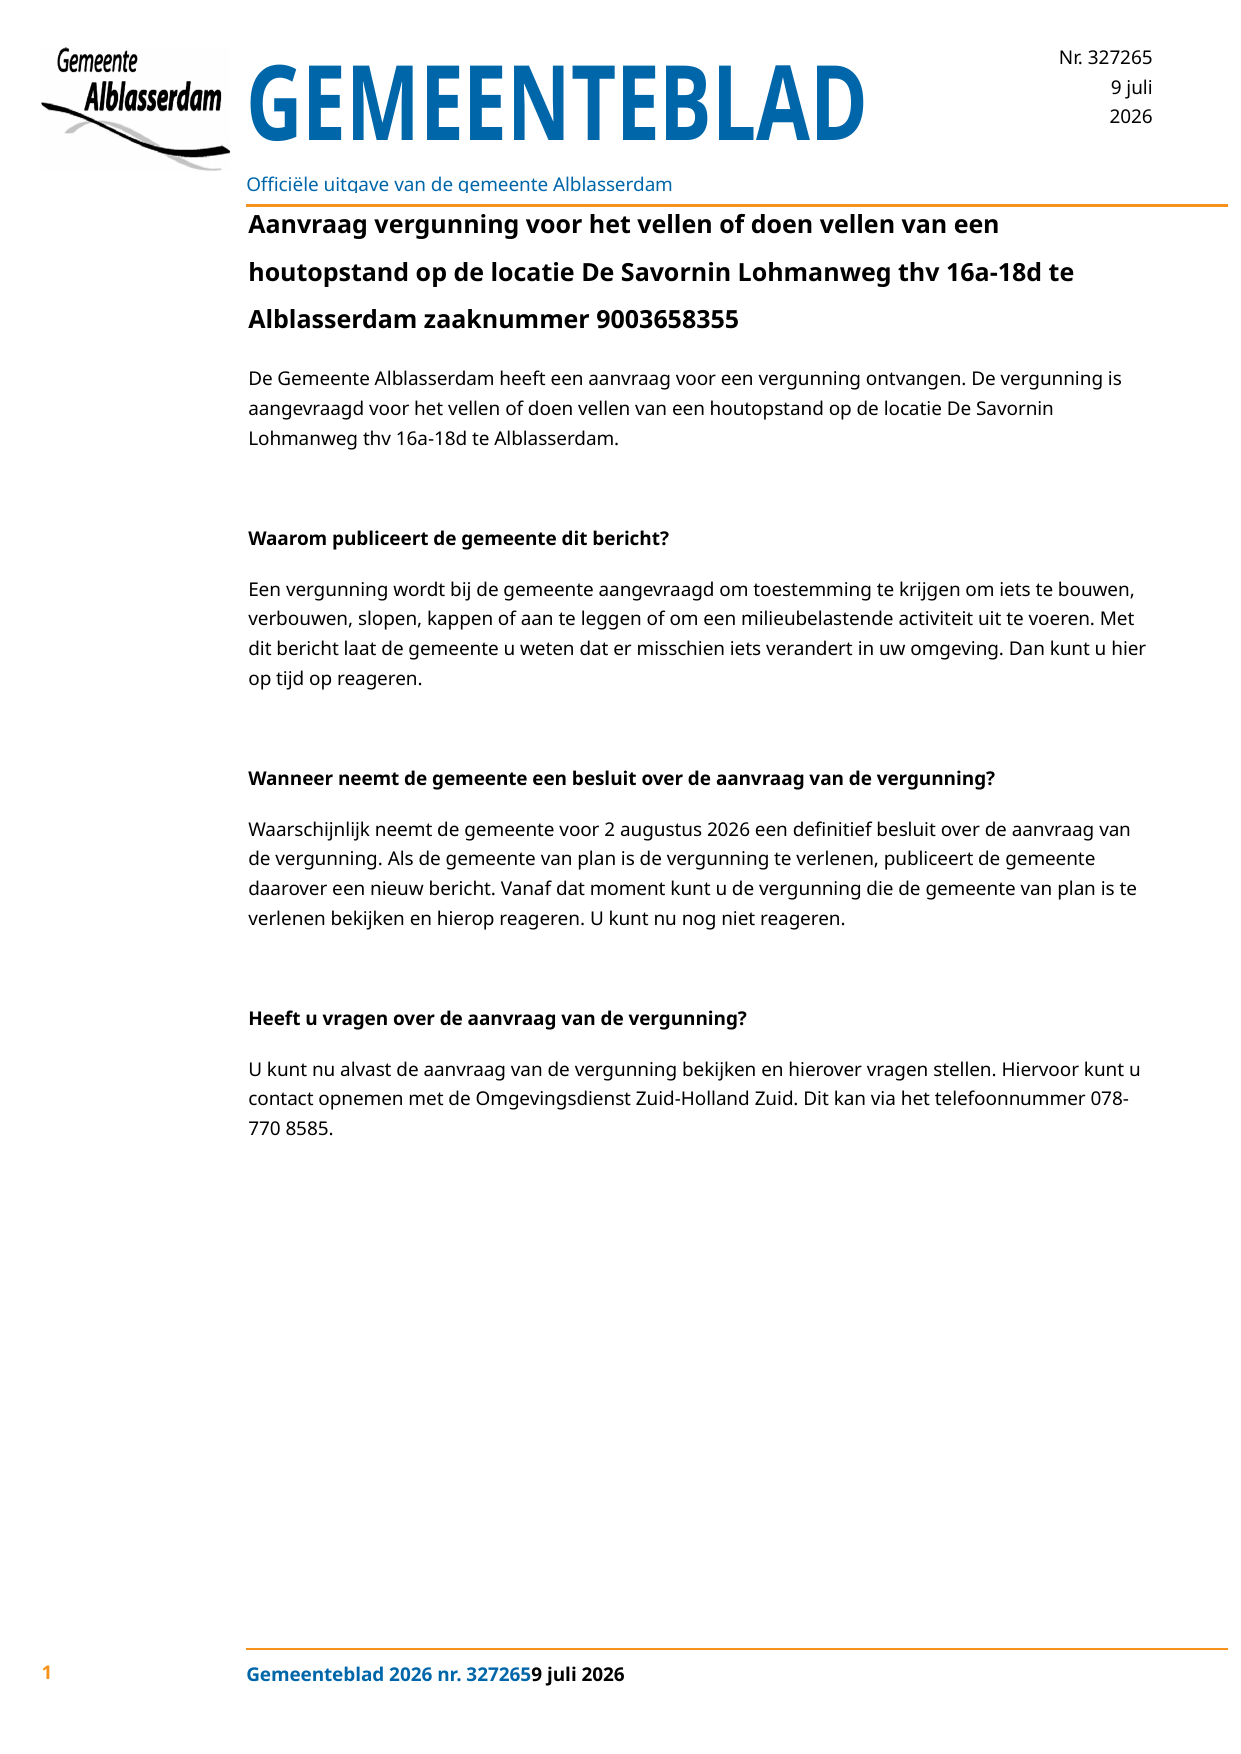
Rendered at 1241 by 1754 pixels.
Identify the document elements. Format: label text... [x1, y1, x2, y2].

text Heeft u vragen over de aanvraag van de vergunning? [248, 1006, 1152, 1031]
text Waarom publiceert de gemeente dit bericht? [248, 526, 1152, 551]
text De Gemeente Alblasserdam heeft een aanvraag voor een vergunning ontvangen. De vergunning is aangevraagd voor het vellen of doen vellen van een houtopstand op de locatie De Savornin Lohmanweg thv 16a-18d te Alblasserdam. [248, 366, 1152, 450]
text U kunt nu alvast de aanvraag van de vergunning bekijken en hierover vragen stellen. Hiervoor kunt u contact opnemen met de Omgevingsdienst Zuid-Holland Zuid. Dit kan via het telefoonnummer 078-770 8585. [248, 1056, 1152, 1141]
text Waarschijnlijk neemt de gemeente voor 2 augustus 2026 een definitief besluit over de aanvraag van de vergunning. Als de gemeente van plan is de vergunning te verlenen, publiceert de gemeente daarover een nieuw bericht. Vanaf dat moment kunt u de vergunning die de gemeente van plan is te verlenen bekijken en hierop reageren. U kunt nu nog niet reageren. [248, 816, 1152, 930]
picture [41, 47, 231, 172]
text Wanneer neemt de gemeente een besluit over de aanvraag van de vergunning? [248, 766, 1152, 791]
text Aanvraag vergunning voor het vellen of doen vellen van een houtopstand op de locatie De Savornin Lohmanweg thv 16a-18d te Alblasserdam zaaknummer 9003658355 [248, 207, 1152, 336]
text Een vergunning wordt bij de gemeente aangevraagd om toestemming te krijgen om iets te bouwen, verbouwen, slopen, kappen of aan te leggen of om een milieubelastende activiteit uit te voeren. Met dit bericht laat de gemeente u weten dat er misschien iets verandert in uw omgeving. Dan kunt u hier op tijd op reageren. [248, 576, 1152, 690]
